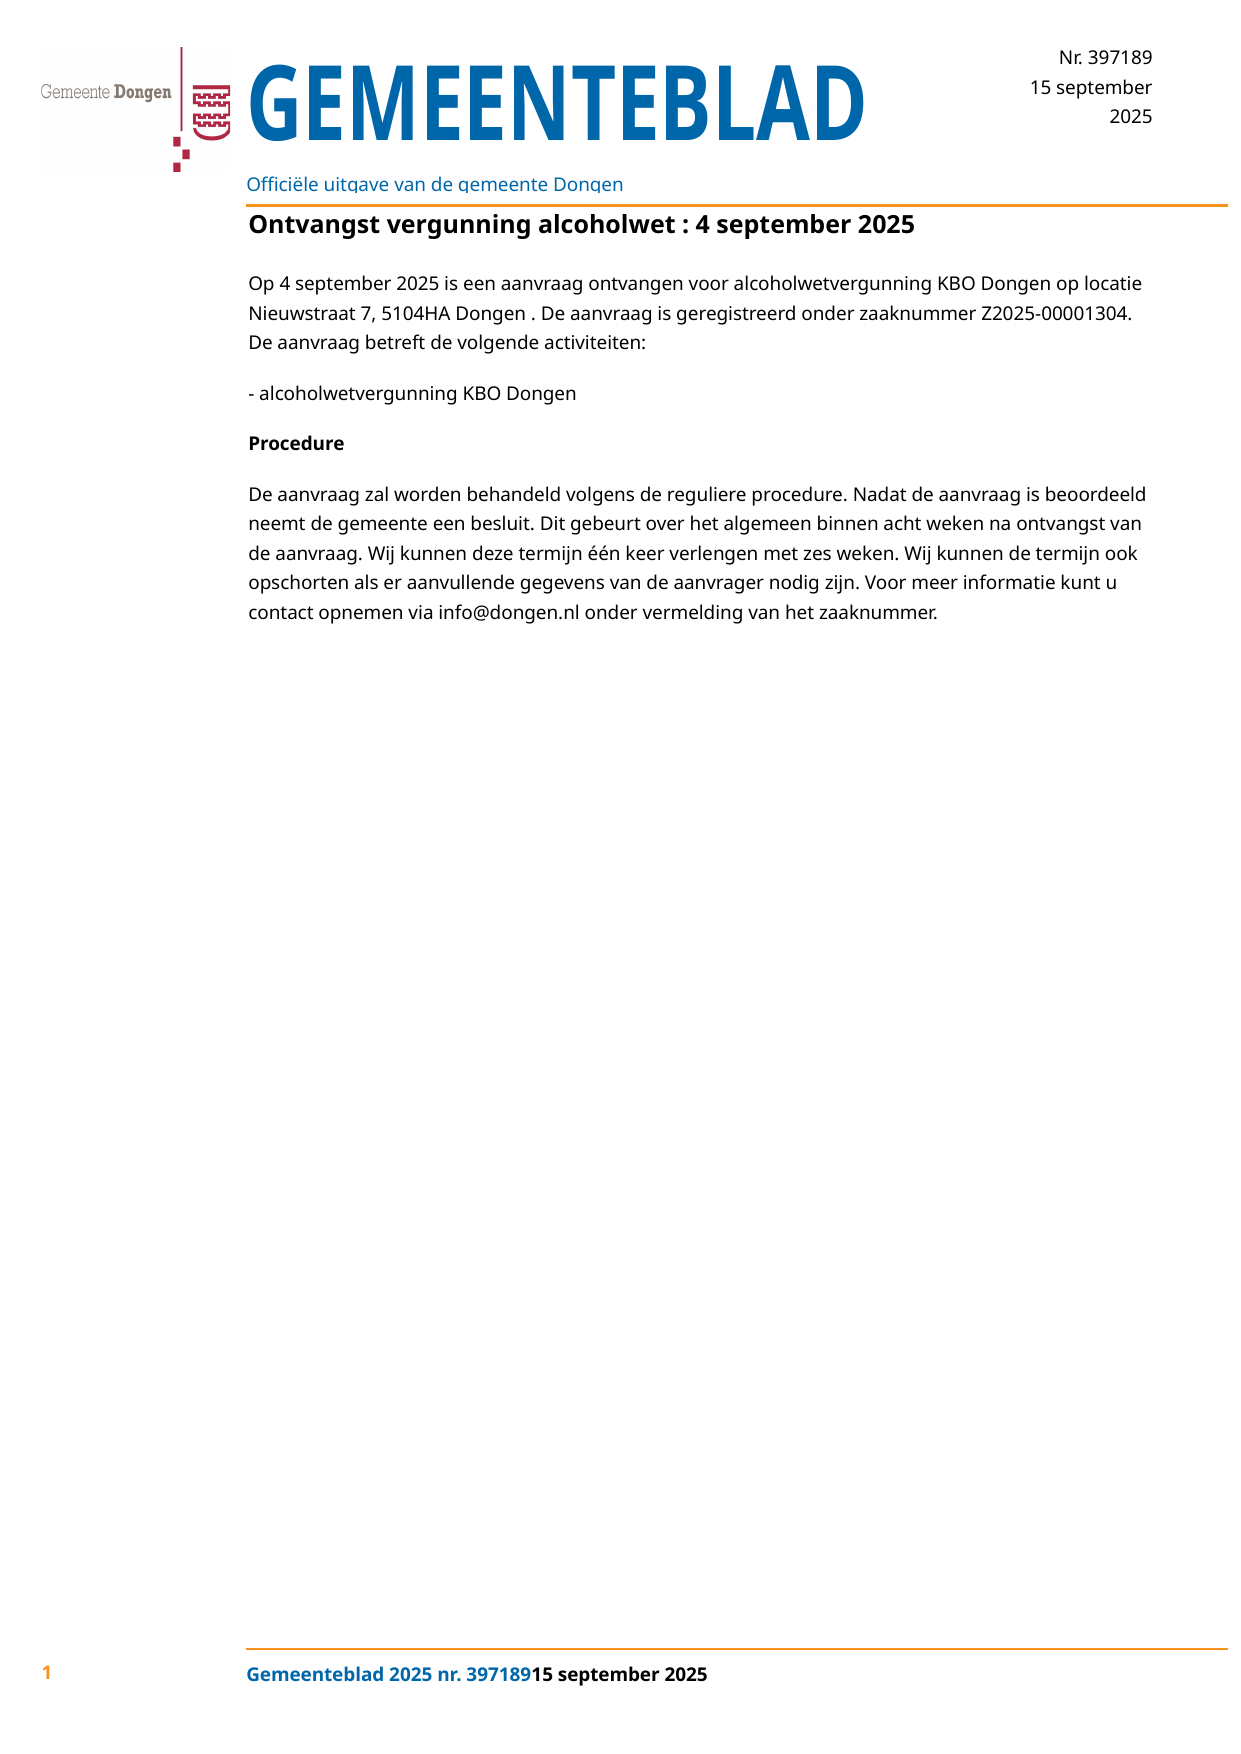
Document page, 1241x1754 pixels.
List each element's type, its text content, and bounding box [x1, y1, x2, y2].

text Ontvangst vergunning alcoholwet : 4 september 2025 [248, 207, 1152, 241]
text Op 4 september 2025 is een aanvraag ontvangen voor alcoholwetvergunning KBO Dongen op locatie Nieuwstraat 7, 5104HA Dongen . De aanvraag is geregistreerd onder zaaknummer Z2025-00001304. De aanvraag betreft de volgende activiteiten: [248, 270, 1152, 355]
picture [41, 47, 231, 172]
text Procedure [248, 430, 1152, 456]
text - alcoholwetvergunning KBO Dongen [248, 380, 1152, 406]
text De aanvraag zal worden behandeld volgens de reguliere procedure. Nadat de aanvraag is beoordeeld neemt de gemeente een besluit. Dit gebeurt over het algemeen binnen acht weken na ontvangst van de aanvraag. Wij kunnen deze termijn één keer verlengen met zes weken. Wij kunnen de termijn ook opschorten als er aanvullende gegevens van de aanvrager nodig zijn. Voor meer informatie kunt u contact opnemen via info@dongen.nl onder vermelding van het zaaknummer. [248, 481, 1152, 625]
